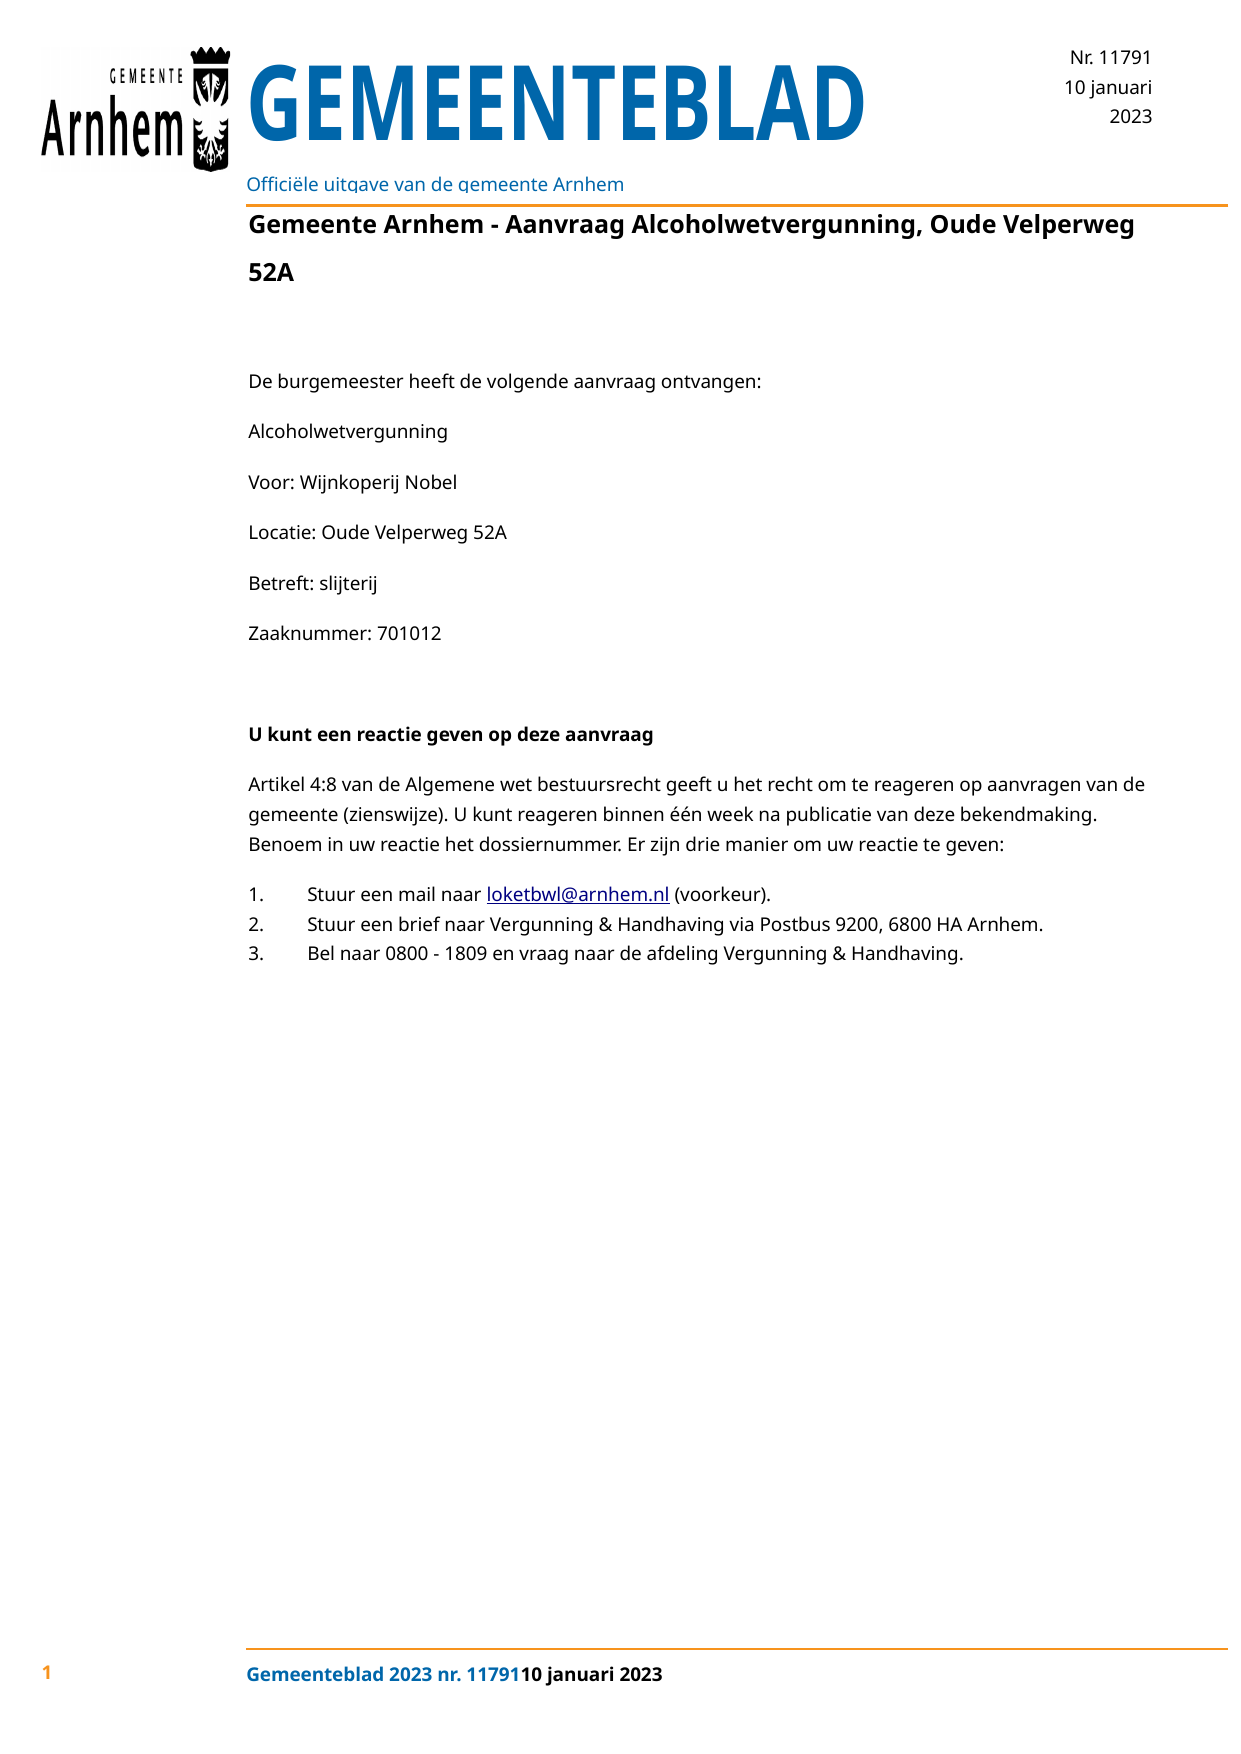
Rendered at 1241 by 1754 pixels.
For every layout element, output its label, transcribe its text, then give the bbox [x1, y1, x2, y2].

text Artikel 4:8 van de Algemene wet bestuursrecht geeft u het recht om te reageren op aanvragen van de gemeente (zienswijze). U kunt reageren binnen één week na publicatie van deze bekendmaking. Benoem in uw reactie het dossiernummer. Er zijn drie manier om uw reactie te geven: [248, 772, 1152, 857]
text Voor: Wijnkoperij Nobel [248, 469, 1152, 495]
text U kunt een reactie geven op deze aanvraag [248, 721, 1152, 747]
picture [41, 47, 231, 172]
list Bel naar 0800 - 1809 en vraag naar de afdeling Vergunning & Handhaving. [248, 940, 1152, 966]
list Stuur een mail naar loketbwl@arnhem.nl (voorkeur). [248, 881, 1152, 907]
text Gemeente Arnhem - Aanvraag Alcoholwetvergunning, Oude Velperweg 52A [248, 207, 1152, 288]
text Locatie: Oude Velperweg 52A [248, 519, 1152, 545]
text Alcoholwetvergunning [248, 419, 1152, 444]
text Betreft: slijterij [248, 570, 1152, 596]
text De burgemeester heeft de volgende aanvraag ontvangen: [248, 368, 1152, 394]
text Zaaknummer: 701012 [248, 620, 1152, 646]
list Stuur een brief naar Vergunning & Handhaving via Postbus 9200, 6800 HA Arnhem. [248, 911, 1152, 937]
